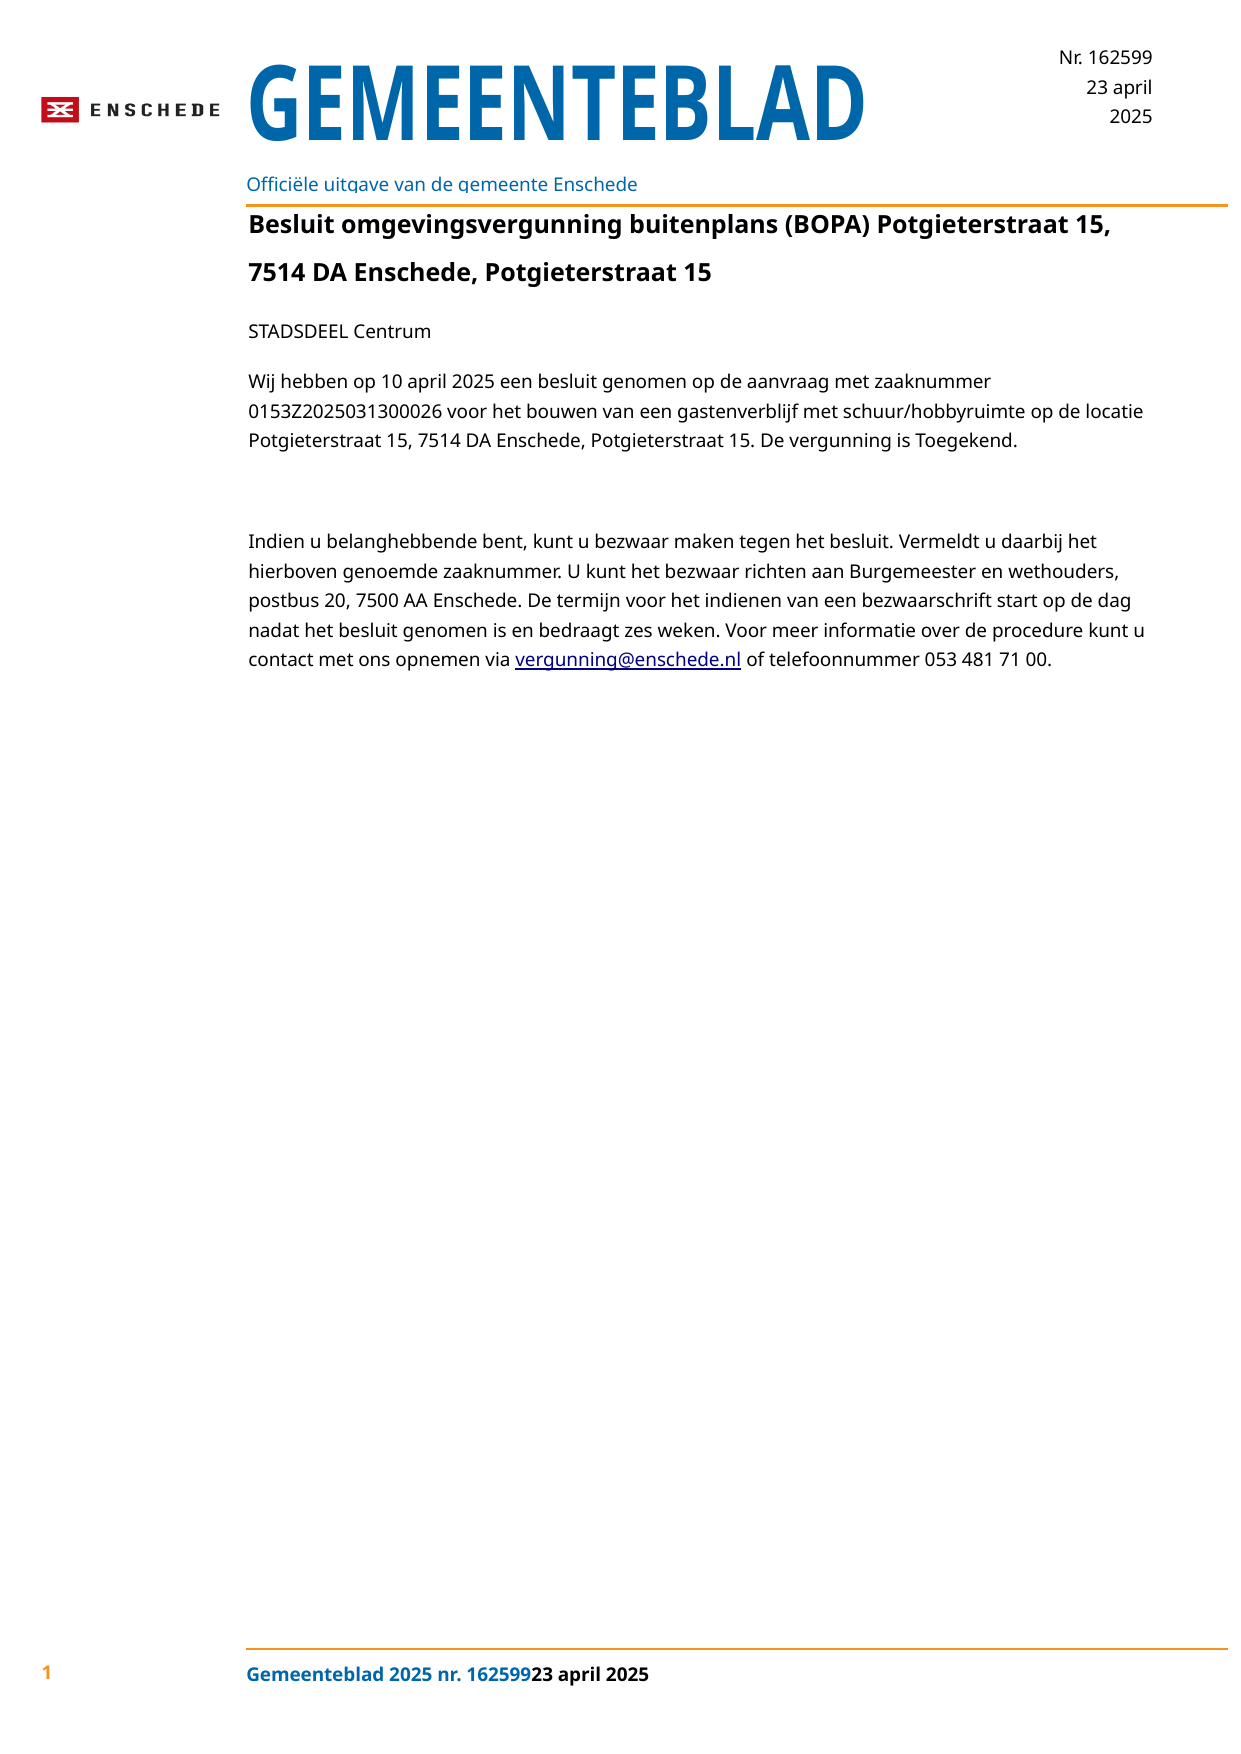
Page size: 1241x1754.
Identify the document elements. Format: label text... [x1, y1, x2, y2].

text Indien u belanghebbende bent, kunt u bezwaar maken tegen het besluit. Vermeldt u daarbij het hierboven genoemde zaaknummer. U kunt het bezwaar richten aan Burgemeester en wethouders, postbus 20, 7500 AA Enschede. De termijn voor het indienen van een bezwaarschrift start op de dag nadat het besluit genomen is en bedraagt zes weken. Voor meer informatie over de procedure kunt u contact met ons opnemen via vergunning@enschede.nl of telefoonnummer 053 481 71 00. [248, 528, 1152, 672]
text Besluit omgevingsvergunning buitenplans (BOPA) Potgieterstraat 15, 7514 DA Enschede, Potgieterstraat 15 [248, 207, 1152, 288]
picture [41, 47, 231, 172]
text Wij hebben op 10 april 2025 een besluit genomen op de aanvraag met zaaknummer 0153Z2025031300026 voor het bouwen van een gastenverblijf met schuur/hobbyruimte op de locatie Potgieterstraat 15, 7514 DA Enschede, Potgieterstraat 15. De vergunning is Toegekend. [248, 368, 1152, 453]
text STADSDEEL Centrum [248, 318, 1152, 344]
